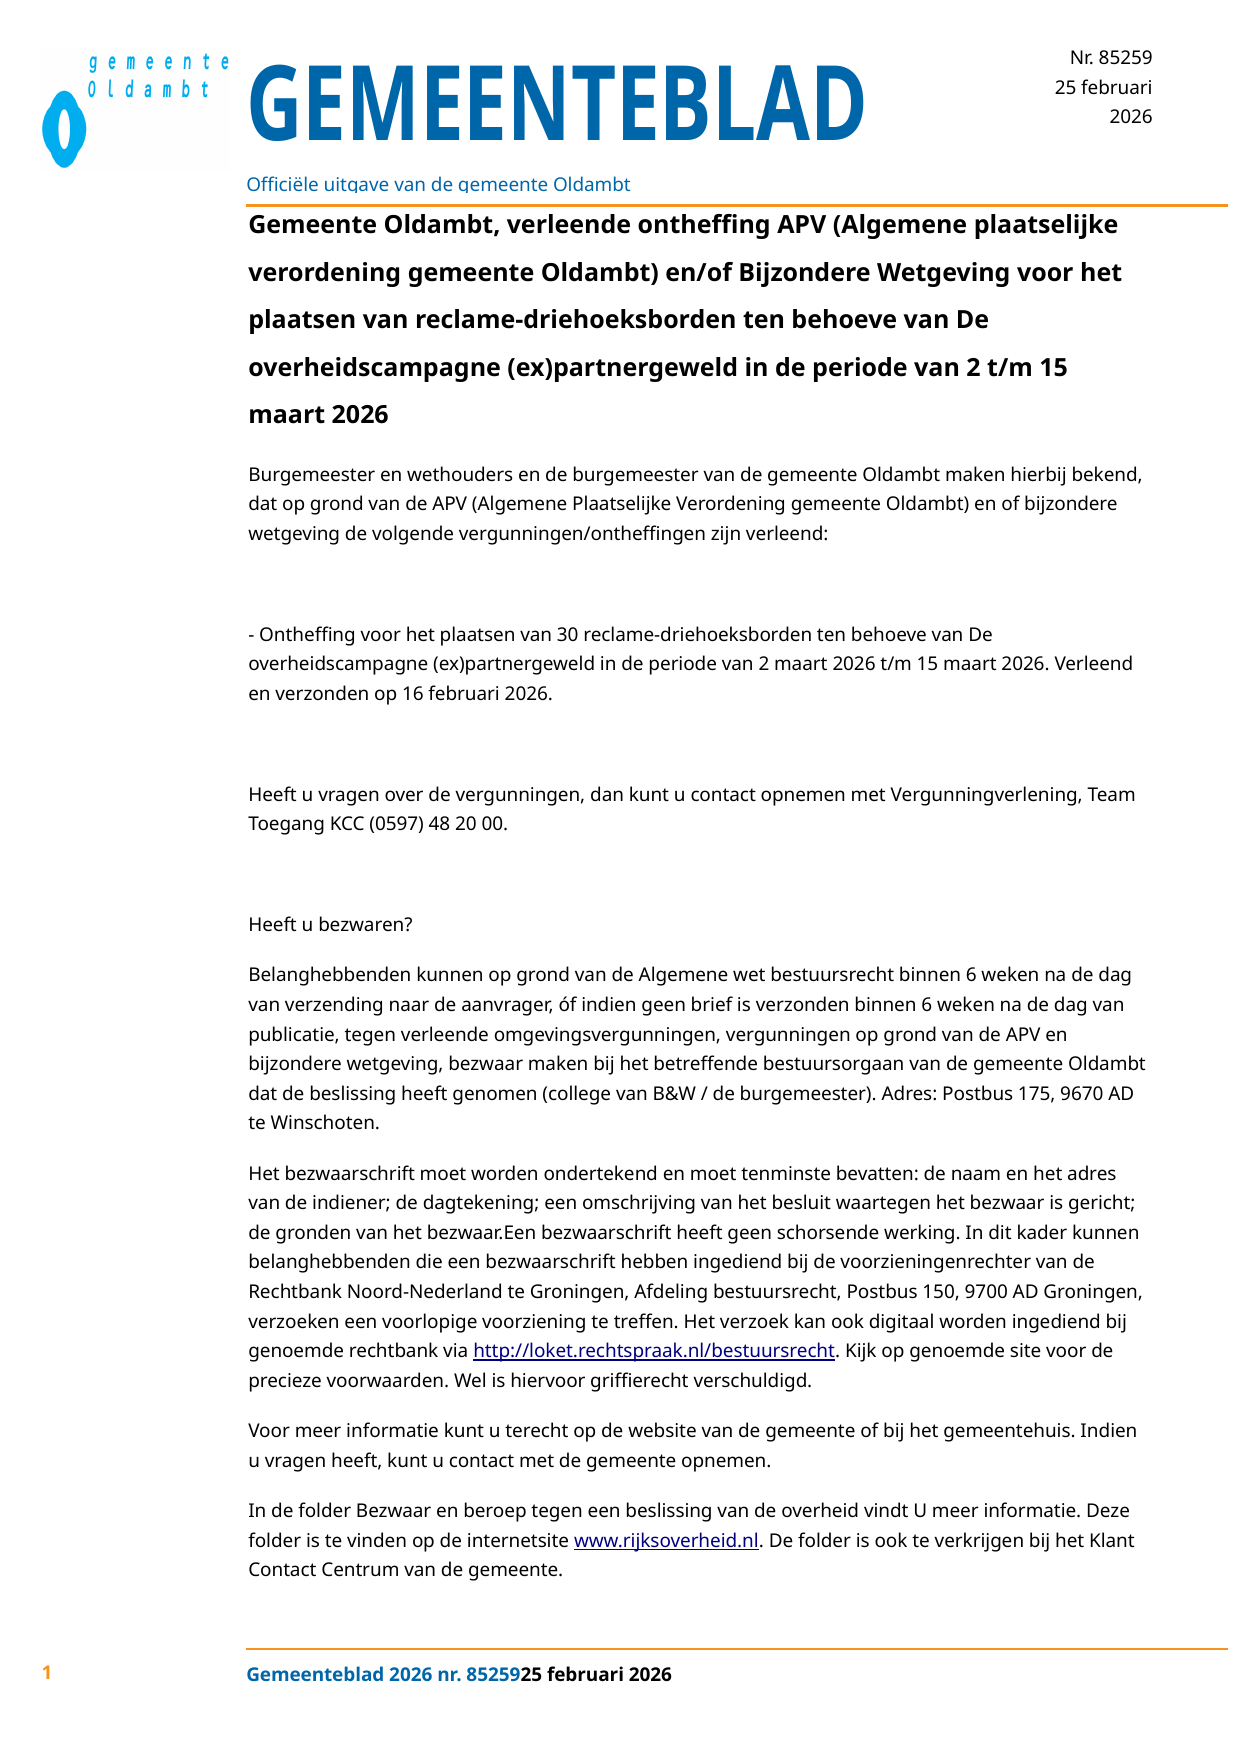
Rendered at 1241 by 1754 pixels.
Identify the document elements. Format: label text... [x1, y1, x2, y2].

text Voor meer informatie kunt u terecht op de website van de gemeente of bij het gemeentehuis. Indien u vragen heeft, kunt u contact met de gemeente opnemen. [248, 1417, 1152, 1473]
text Heeft u vragen over de vergunningen, dan kunt u contact opnemen met Vergunningverlening, Team Toegang KCC (0597) 48 20 00. [248, 781, 1152, 836]
text In de folder Bezwaar en beroep tegen een beslissing van de overheid vindt U meer informatie. Deze folder is te vinden op de internetsite www.rijksoverheid.nl. De folder is ook te verkrijgen bij het Klant Contact Centrum van de gemeente. [248, 1497, 1152, 1582]
text Belanghebbenden kunnen op grond van de Algemene wet bestuursrecht binnen 6 weken na de dag van verzending naar de aanvrager, óf indien geen brief is verzonden binnen 6 weken na de dag van publicatie, tegen verleende omgevingsvergunningen, vergunningen op grond van de APV en bijzondere wetgeving, bezwaar maken bij het betreffende bestuursorgaan van de gemeente Oldambt dat de beslissing heeft genomen (college van B&W / de burgemeester). Adres: Postbus 175, 9670 AD te Winschoten. [248, 962, 1152, 1135]
picture [41, 47, 231, 172]
text Heeft u bezwaren? [248, 911, 1152, 937]
text Gemeente Oldambt, verleende ontheffing APV (Algemene plaatselijke verordening gemeente Oldambt) en/of Bijzondere Wetgeving voor het plaatsen van reclame-driehoeksborden ten behoeve van De overheidscampagne (ex)partnergeweld in de periode van 2 t/m 15 maart 2026 [248, 207, 1152, 431]
text - Ontheffing voor het plaatsen van 30 reclame-driehoeksborden ten behoeve van De overheidscampagne (ex)partnergeweld in de periode van 2 maart 2026 t/m 15 maart 2026. Verleend en verzonden op 16 februari 2026. [248, 621, 1152, 706]
text Het bezwaarschrift moet worden ondertekend en moet tenminste bevatten: de naam en het adres van de indiener; de dagtekening; een omschrijving van het besluit waartegen het bezwaar is gericht; de gronden van het bezwaar.Een bezwaarschrift heeft geen schorsende werking. In dit kader kunnen belanghebbenden die een bezwaarschrift hebben ingediend bij de voorzieningenrechter van de Rechtbank Noord-Nederland te Groningen, Afdeling bestuursrecht, Postbus 150, 9700 AD Groningen, verzoeken een voorlopige voorziening te treffen. Het verzoek kan ook digitaal worden ingediend bij genoemde rechtbank via http://loket.rechtspraak.nl/bestuursrecht. Kijk op genoemde site voor de precieze voorwaarden. Wel is hiervoor griffierecht verschuldigd. [248, 1160, 1152, 1393]
text Burgemeester en wethouders en de burgemeester van de gemeente Oldambt maken hierbij bekend, dat op grond van de APV (Algemene Plaatselijke Verordening gemeente Oldambt) en of bijzondere wetgeving de volgende vergunningen/ontheffingen zijn verleend: [248, 461, 1152, 546]
